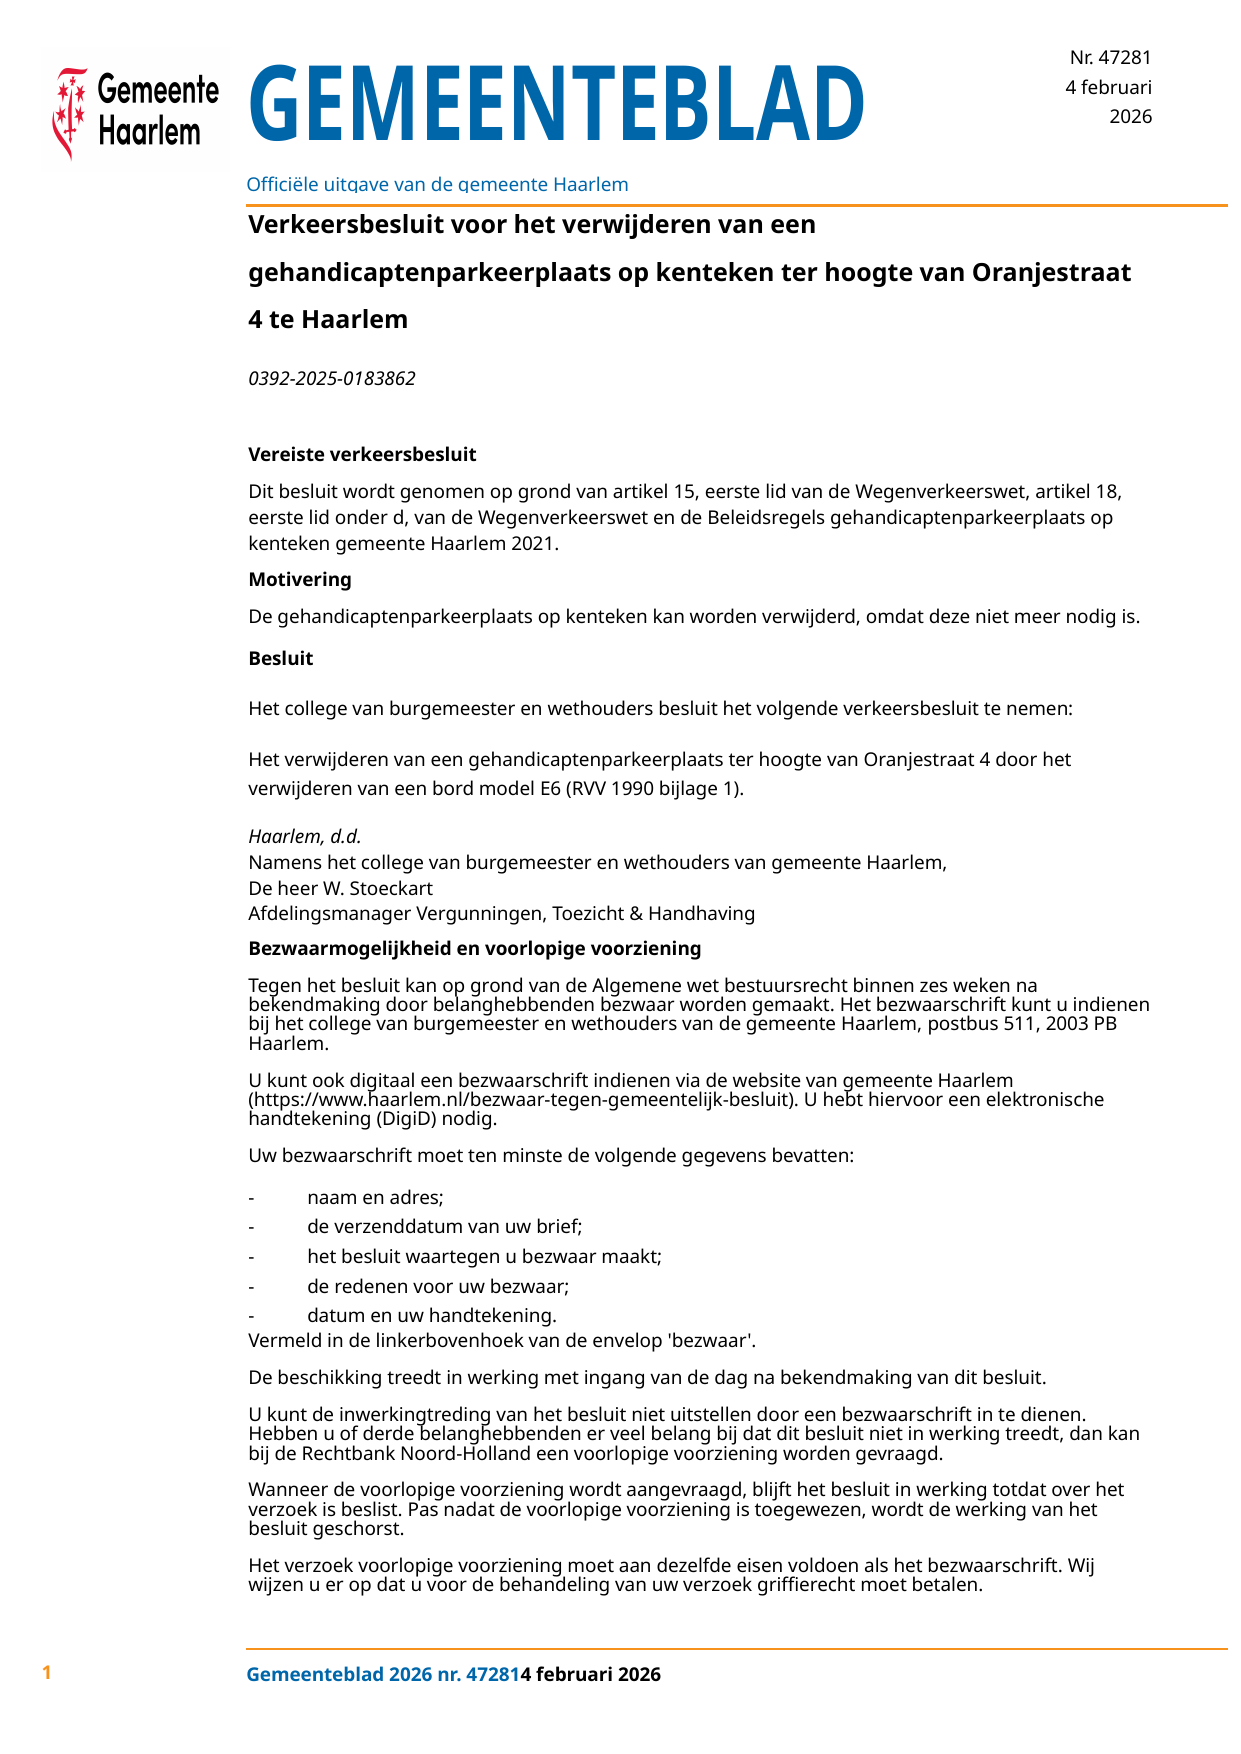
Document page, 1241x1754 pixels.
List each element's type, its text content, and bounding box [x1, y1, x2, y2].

text Het college van burgemeester en wethouders besluit het volgende verkeersbesluit te nemen: [248, 695, 1152, 721]
text Namens het college van burgemeester en wethouders van gemeente Haarlem, [248, 849, 1152, 875]
text Tegen het besluit kan op grond van de Algemene wet bestuursrecht binnen zes weken na bekendmaking door belanghebbenden bezwaar worden gemaakt. Het bezwaarschrift kunt u indienen bij het college van burgemeester en wethouders van de gemeente Haarlem, postbus 511, 2003 PB Haarlem. [248, 977, 1152, 1054]
text Motivering [248, 566, 1152, 592]
text De heer W. Stoeckart [248, 875, 1152, 900]
text Besluit [248, 645, 1152, 671]
text Het verzoek voorlopige voorziening moet aan dezelfde eisen voldoen als het bezwaarschrift. Wij wijzen u er op dat u voor de behandeling van uw verzoek griffierecht moet betalen. [248, 1557, 1152, 1596]
text Haarlem, d.d. [248, 823, 1152, 849]
text De gehandicaptenparkeerplaats op kenteken kan worden verwijderd, omdat deze niet meer nodig is. [248, 603, 1152, 629]
text Verkeersbesluit voor het verwijderen van een gehandicaptenparkeerplaats op kenteken ter hoogte van Oranjestraat 4 te Haarlem [248, 207, 1152, 336]
picture [41, 47, 231, 172]
list de verzenddatum van uw brief; [248, 1214, 1152, 1239]
text U kunt de inwerkingtreding van het besluit niet uitstellen door een bezwaarschrift in te dienen. Hebben u of derde belanghebbenden er veel belang bij dat dit besluit niet in werking treedt, dan kan bij de Rechtbank Noord-Holland een voorlopige voorziening worden gevraagd. [248, 1406, 1152, 1464]
list het besluit waartegen u bezwaar maakt; [248, 1243, 1152, 1269]
list naam en adres; [248, 1184, 1152, 1210]
text De beschikking treedt in werking met ingang van de dag na bekendmaking van dit besluit. [248, 1369, 1152, 1388]
text Vermeld in de linkerbovenhoek van de envelop 'bezwaar'. [248, 1332, 1152, 1351]
list datum en uw handtekening. [248, 1302, 1152, 1328]
list de redenen voor uw bezwaar; [248, 1273, 1152, 1298]
text Dit besluit wordt genomen op grond van artikel 15, eerste lid van de Wegenverkeerswet, artikel 18, eerste lid onder d, van de Wegenverkeerswet en de Beleidsregels gehandicaptenparkeerplaats op kenteken gemeente Haarlem 2021. [248, 478, 1152, 555]
text 0392-2025-0183862 [248, 366, 1152, 391]
text Wanneer de voorlopige voorziening wordt aangevraagd, blijft het besluit in werking totdat over het verzoek is beslist. Pas nadat de voorlopige voorziening is toegewezen, wordt de werking van het besluit geschorst. [248, 1481, 1152, 1539]
text Afdelingsmanager Vergunningen, Toezicht & Handhaving [248, 900, 1152, 926]
text Uw bezwaarschrift moet ten minste de volgende gegevens bevatten: [248, 1147, 1152, 1166]
text Vereiste verkeersbesluit [248, 442, 1152, 467]
text Bezwaarmogelijkheid en voorlopige voorziening [248, 940, 1152, 959]
text U kunt ook digitaal een bezwaarschrift indienen via de website van gemeente Haarlem (https://www.haarlem.nl/bezwaar-tegen-gemeentelijk-besluit). U hebt hiervoor een elektronische handtekening (DigiD) nodig. [248, 1072, 1152, 1129]
text Het verwijderen van een gehandicaptenparkeerplaats ter hoogte van Oranjestraat 4 door het verwijderen van een bord model E6 (RVV 1990 bijlage 1). [248, 746, 1152, 801]
